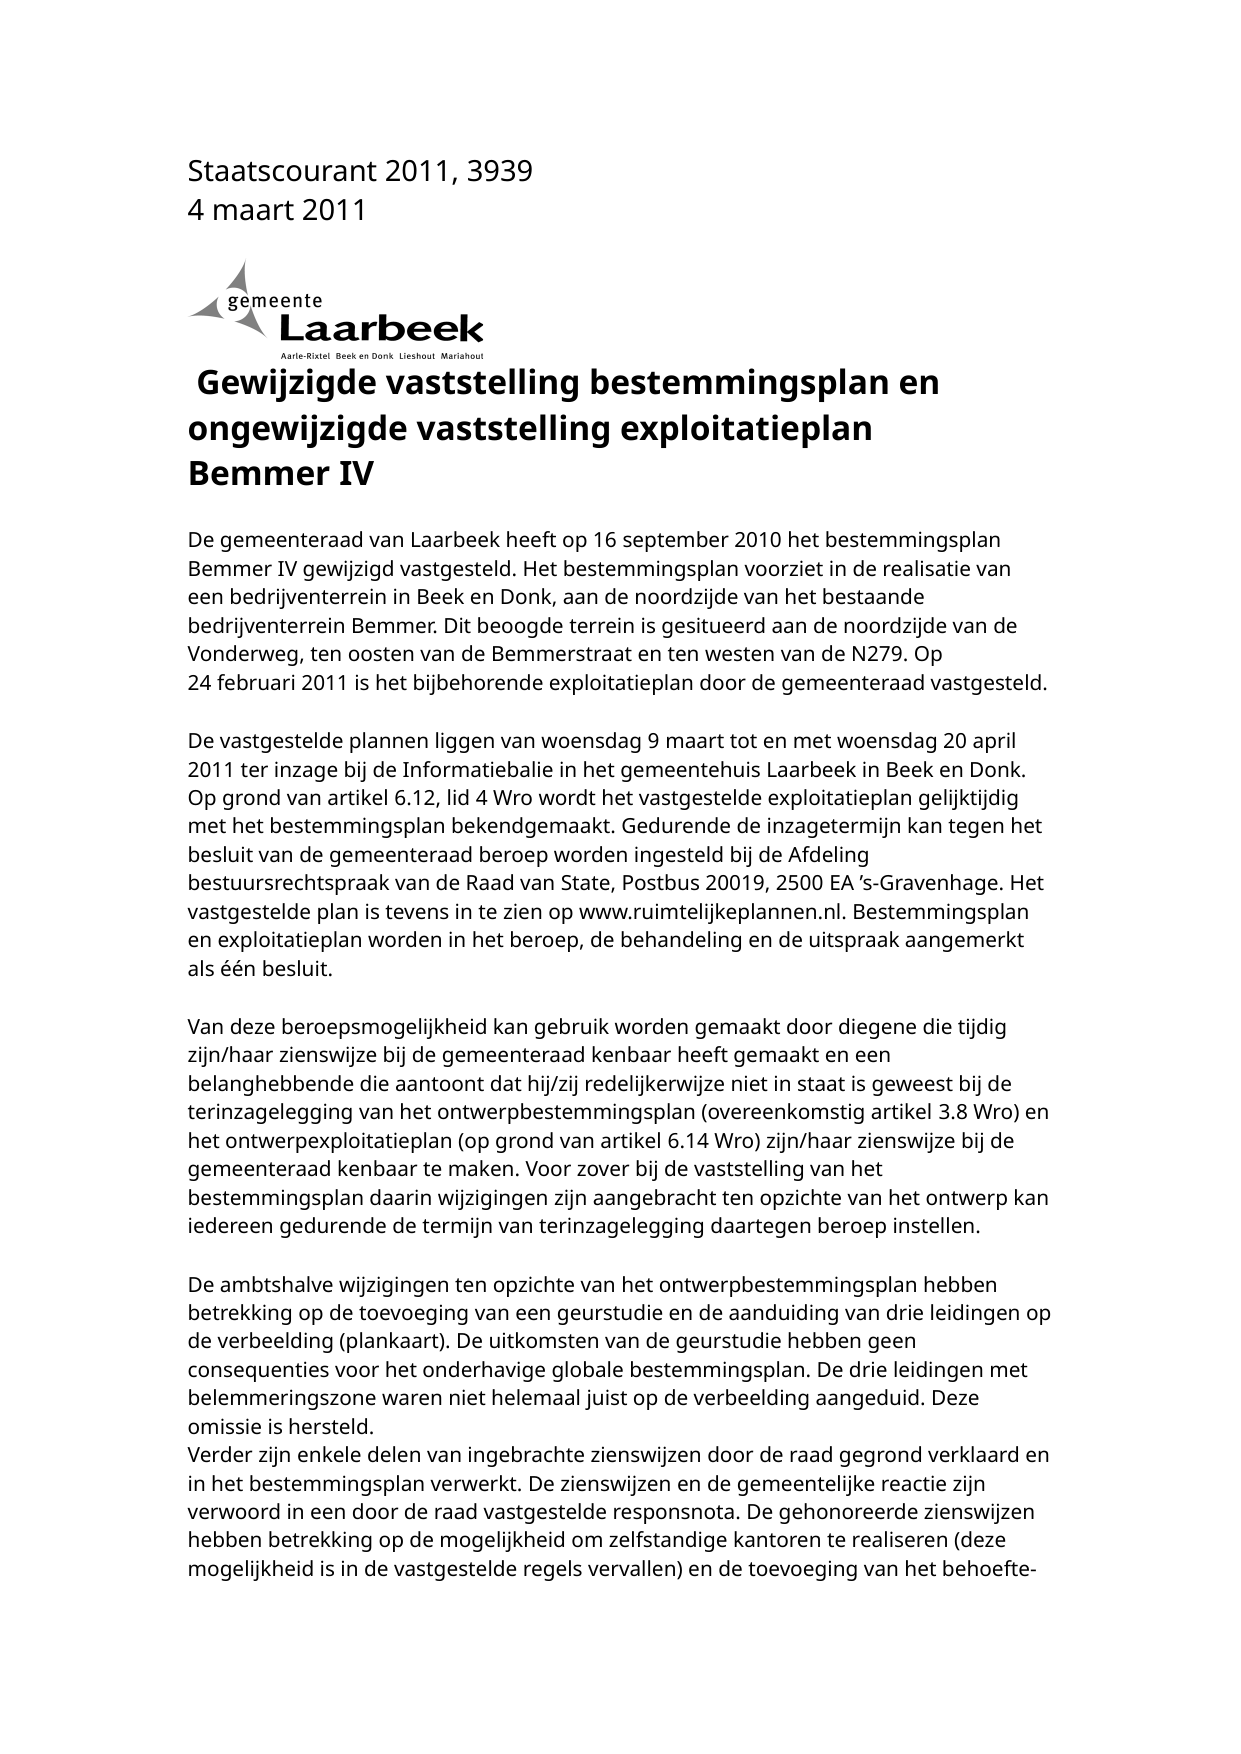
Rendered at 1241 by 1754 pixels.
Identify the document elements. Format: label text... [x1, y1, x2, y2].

text Van deze beroepsmogelijkheid kan gebruik worden gemaakt door diegene die tijdig zijn/haar zienswijze bij de gemeenteraad kenbaar heeft gemaakt en een belanghebbende die aantoont dat hij/zij redelijkerwijze niet in staat is geweest bij de terinzagelegging van het ontwerpbestemmingsplan (overeenkomstig artikel 3.8 Wro) en het ontwerpexploitatieplan (op grond van artikel 6.14 Wro) zijn/haar zienswijze bij de gemeenteraad kenbaar te maken. Voor zover bij de vaststelling van het bestemmingsplan daarin wijzigingen zijn aangebracht ten opzichte van het ontwerp kan iedereen gedurende de termijn van terinzagelegging daartegen beroep instellen. [187, 1012, 1053, 1240]
picture [187, 258, 484, 359]
text De vastgestelde plannen liggen van woensdag 9 maart tot en met woensdag 20 april 2011 ter inzage bij de Informatiebalie in het gemeentehuis Laarbeek in Beek en Donk. Op grond van artikel 6.12, lid 4 Wro wordt het vastgestelde exploitatieplan gelijktijdig met het bestemmingsplan bekendgemaakt. Gedurende de inzagetermijn kan tegen het besluit van de gemeenteraad beroep worden ingesteld bij de Afdeling bestuursrechtspraak van de Raad van State, Postbus 20019, 2500 EA ’s-Gravenhage. Het vastgestelde plan is tevens in te zien op www.ruimtelijkeplannen.nl. Bestemmingsplan en exploitatieplan worden in het beroep, de behandeling en de uitspraak aangemerkt als één besluit. [187, 726, 1053, 982]
text Verder zijn enkele delen van ingebrachte zienswijzen door de raad gegrond verklaard en in het bestemmingsplan verwerkt. De zienswijzen en de gemeentelijke reactie zijn verwoord in een door de raad vastgestelde responsnota. De gehonoreerde zienswijzen hebben betrekking op de mogelijkheid om zelfstandige kantoren te realiseren (deze mogelijkheid is in de vastgestelde regels vervallen) en de toevoeging van het behoefte- [187, 1440, 1053, 1582]
text Staatscourant 2011, 3939 [187, 150, 1053, 190]
text 4 maart 2011 [187, 190, 1053, 229]
text De ambtshalve wijzigingen ten opzichte van het ontwerpbestemmingsplan hebben betrekking op de toevoeging van een geurstudie en de aanduiding van drie leidingen op de verbeelding (plankaart). De uitkomsten van de geurstudie hebben geen consequenties voor het onderhavige globale bestemmingsplan. De drie leidingen met belemmeringszone waren niet helemaal juist op de verbeelding aangeduid. Deze omissie is hersteld. [187, 1270, 1053, 1440]
text De gemeenteraad van Laarbeek heeft op 16 september 2010 het bestemmingsplan Bemmer IV gewijzigd vastgesteld. Het bestemmingsplan voorziet in de realisatie van een bedrijventerrein in Beek en Donk, aan de noordzijde van het bestaande bedrijventerrein Bemmer. Dit beoogde terrein is gesitueerd aan de noordzijde van de Vonderweg, ten oosten van de Bemmerstraat en ten westen van de N279. Op 24 februari 2011 is het bijbehorende exploitatieplan door de gemeenteraad vastgesteld. [187, 526, 1053, 696]
subtitle Gewijzigde vaststelling bestemmingsplan en ongewijzigde vaststelling exploitatieplan Bemmer IV [187, 271, 1053, 496]
